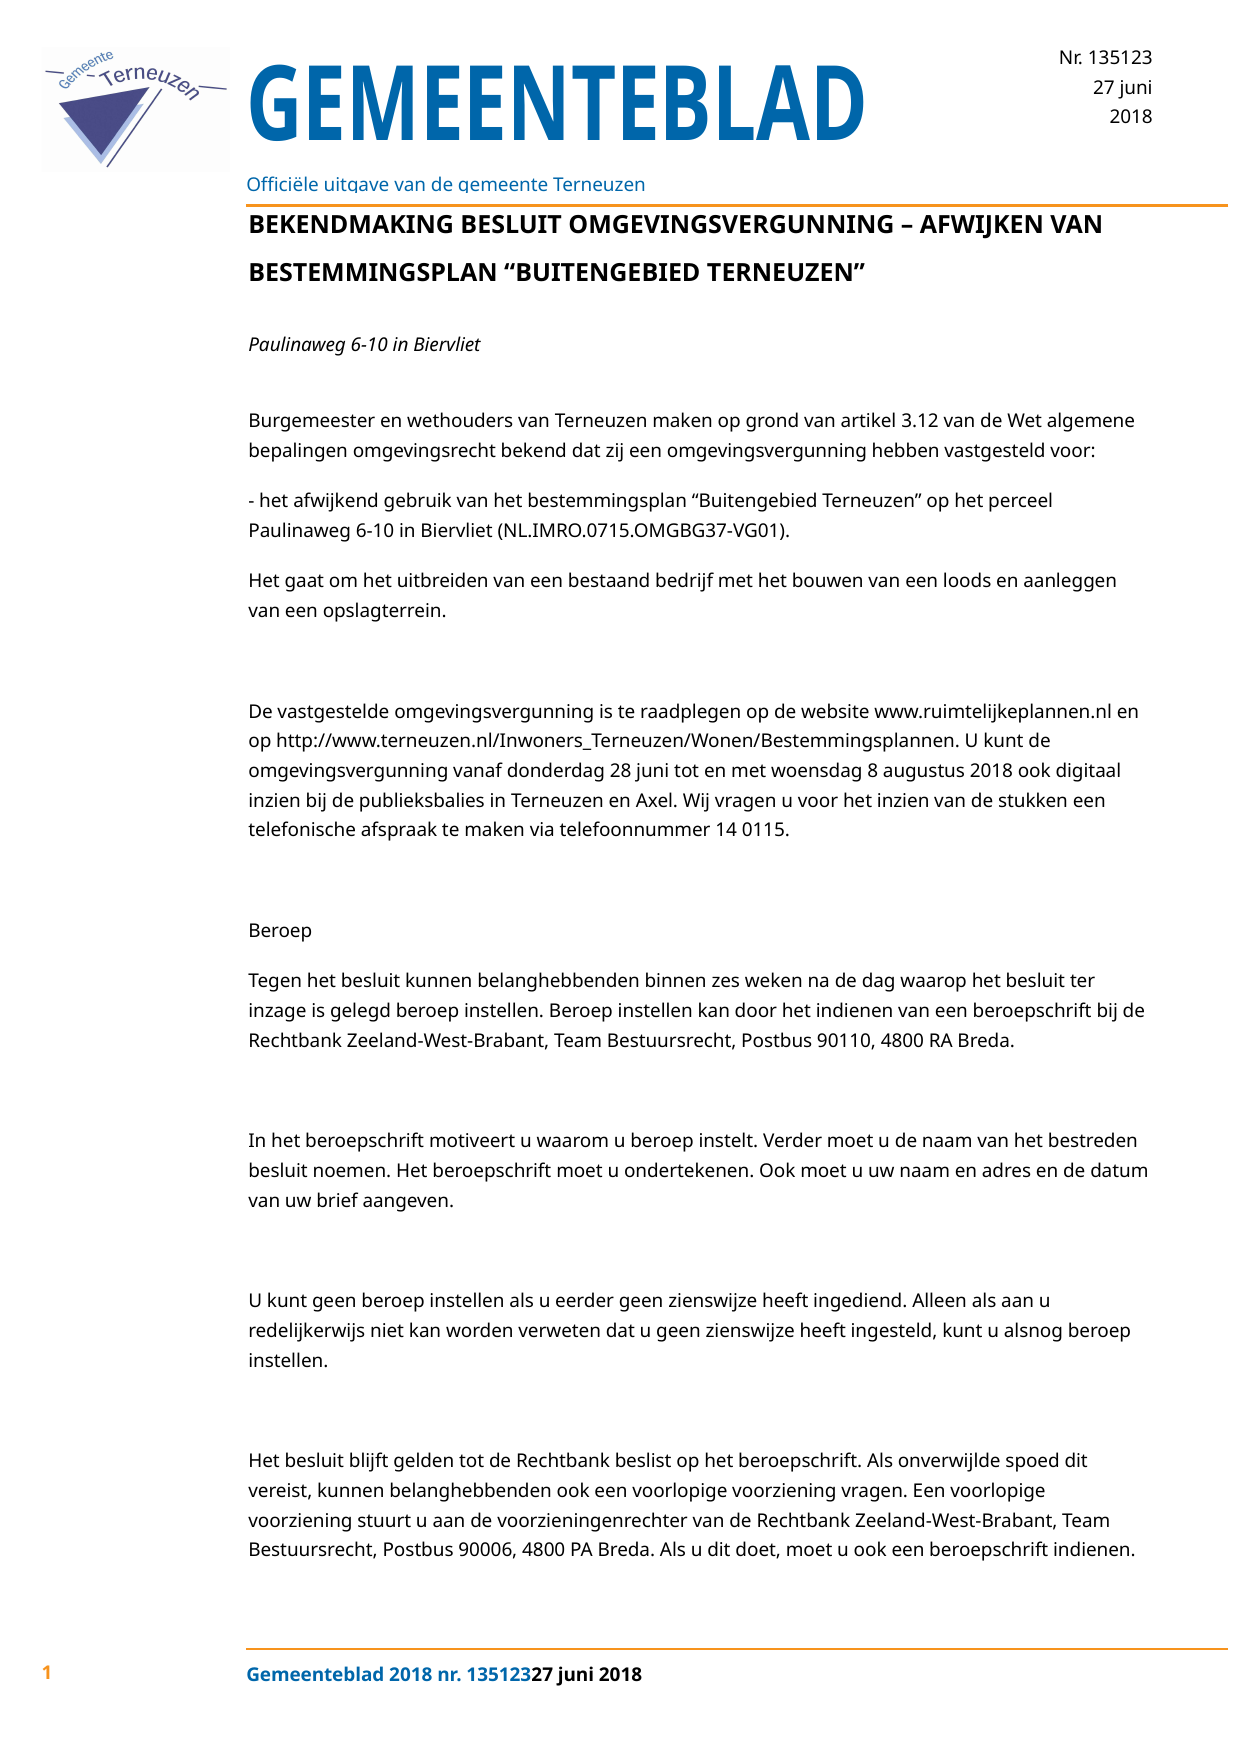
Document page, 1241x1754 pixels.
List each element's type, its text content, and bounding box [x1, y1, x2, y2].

text Beroep [248, 917, 1152, 943]
text U kunt geen beroep instellen als u eerder geen zienswijze heeft ingediend. Alleen als aan u redelijkerwijs niet kan worden verweten dat u geen zienswijze heeft ingesteld, kunt u alsnog beroep instellen. [248, 1288, 1152, 1372]
text In het beroepschrift motiveert u waarom u beroep instelt. Verder moet u de naam van het bestreden besluit noemen. Het beroepschrift moet u ondertekenen. Ook moet u uw naam en adres en de datum van uw brief aangeven. [248, 1128, 1152, 1212]
text De vastgestelde omgevingsvergunning is te raadplegen op de website www.ruimtelijkeplannen.nl en op http://www.terneuzen.nl/Inwoners_Terneuzen/Wonen/Bestemmingsplannen. U kunt de omgevingsvergunning vanaf donderdag 28 juni tot en met woensdag 8 augustus 2018 ook digitaal inzien bij de publieksbalies in Terneuzen en Axel. Wij vragen u voor het inzien van de stukken een telefonische afspraak te maken via telefoonnummer 14 0115. [248, 698, 1152, 842]
text Burgemeester en wethouders van Terneuzen maken op grond van artikel 3.12 van de Wet algemene bepalingen omgevingsrecht bekend dat zij een omgevingsvergunning hebben vastgesteld voor: [248, 408, 1152, 463]
text Het gaat om het uitbreiden van een bestaand bedrijf met het bouwen van een loods en aanleggen van een opslagterrein. [248, 568, 1152, 623]
text BEKENDMAKING BESLUIT OMGEVINGSVERGUNNING – AFWIJKEN VAN BESTEMMINGSPLAN “BUITENGEBIED TERNEUZEN” [248, 207, 1152, 288]
picture [41, 47, 231, 172]
text Het besluit blijft gelden tot de Rechtbank beslist op het beroepschrift. Als onverwijlde spoed dit vereist, kunnen belanghebbenden ook een voorlopige voorziening vragen. Een voorlopige voorziening stuurt u aan de voorzieningenrechter van de Rechtbank Zeeland-West-Brabant, Team Bestuursrecht, Postbus 90006, 4800 PA Breda. Als u dit doet, moet u ook een beroepschrift indienen. [248, 1448, 1152, 1562]
text Paulinaweg 6-10 in Biervliet [248, 331, 1152, 357]
text - het afwijkend gebruik van het bestemmingsplan “Buitengebied Terneuzen” op het perceel Paulinaweg 6-10 in Biervliet (NL.IMRO.0715.OMGBG37-VG01). [248, 488, 1152, 543]
text Tegen het besluit kunnen belanghebbenden binnen zes weken na de dag waarop het besluit ter inzage is gelegd beroep instellen. Beroep instellen kan door het indienen van een beroepschrift bij de Rechtbank Zeeland-West-Brabant, Team Bestuursrecht, Postbus 90110, 4800 RA Breda. [248, 968, 1152, 1052]
